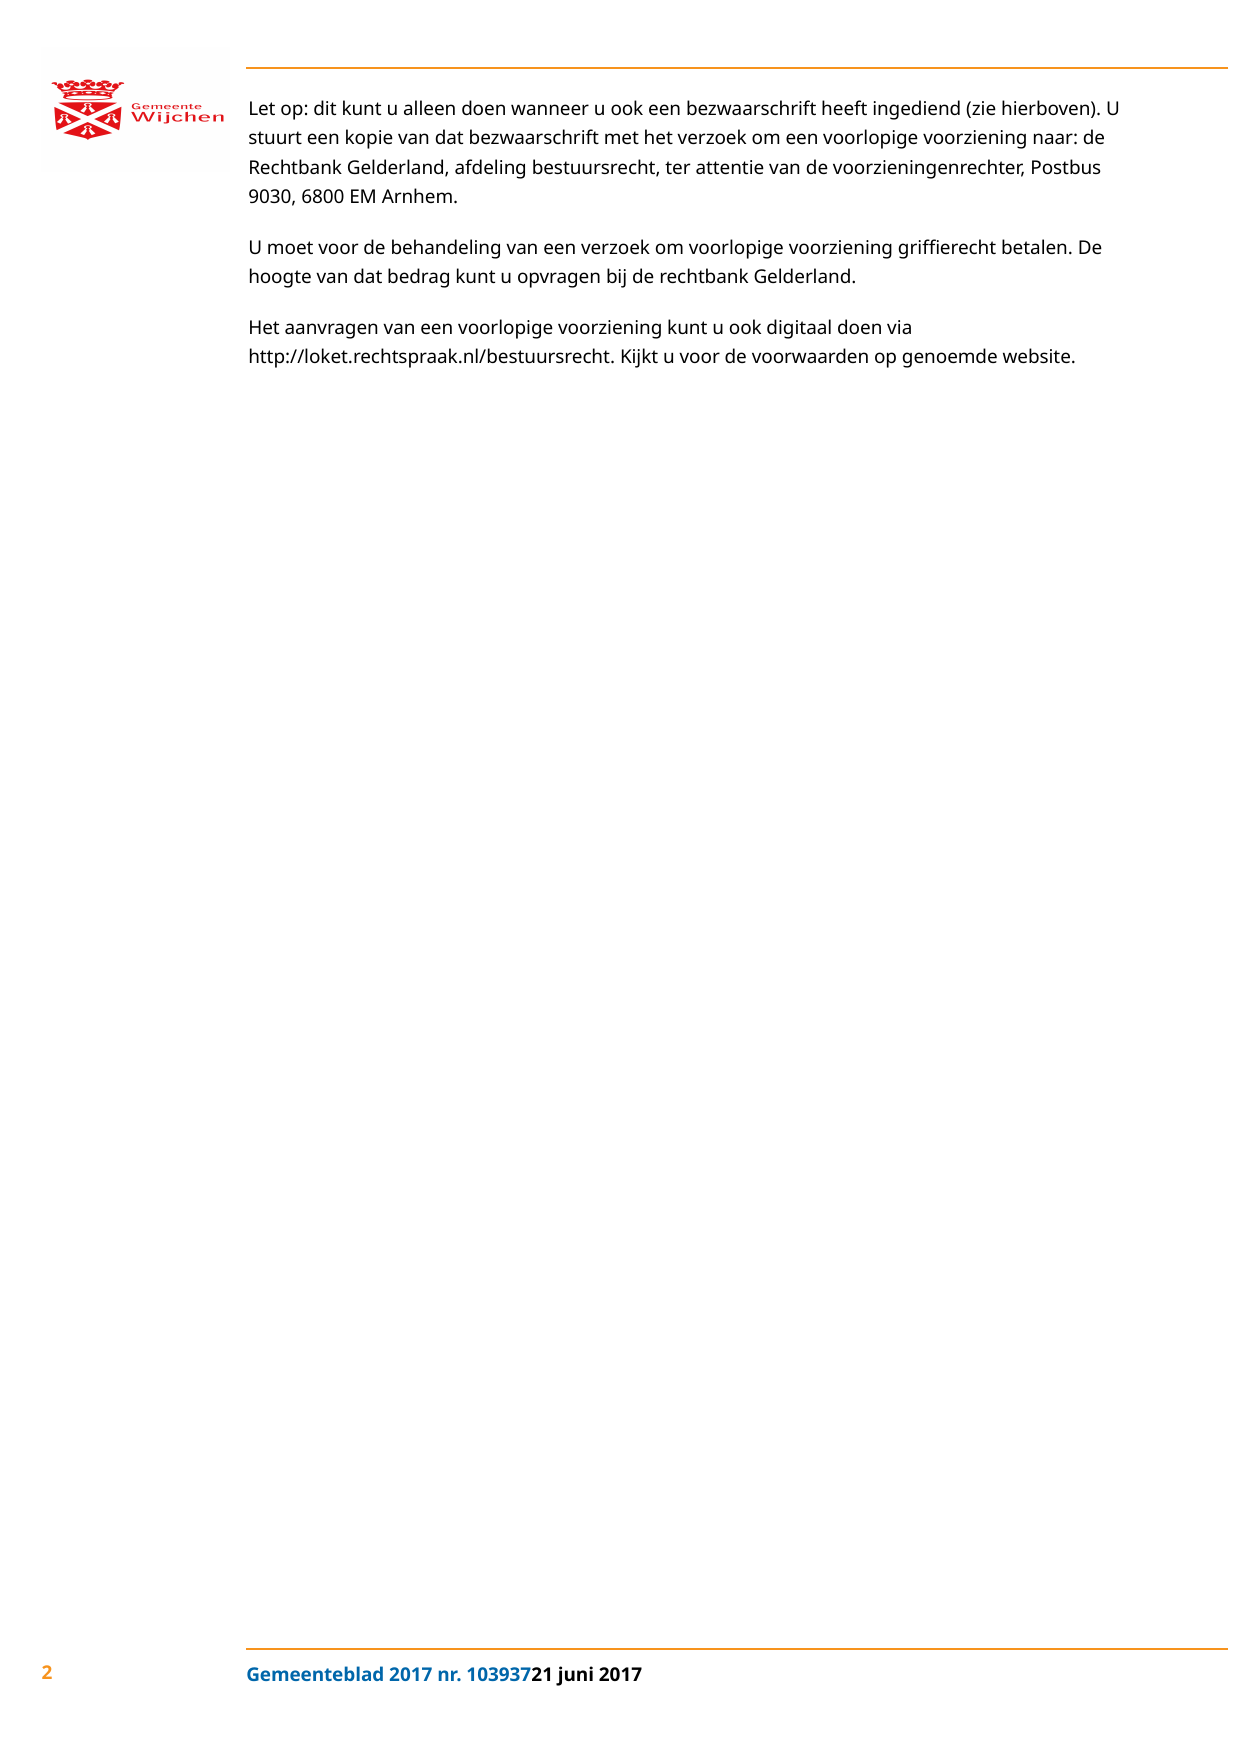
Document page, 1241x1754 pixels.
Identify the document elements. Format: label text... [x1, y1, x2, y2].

text Het aanvragen van een voorlopige voorziening kunt u ook digitaal doen via http://loket.rechtspraak.nl/bestuursrecht. Kijkt u voor de voorwaarden op genoemde website. [248, 314, 1152, 369]
picture [41, 47, 231, 172]
text U moet voor de behandeling van een verzoek om voorlopige voorziening griffierecht betalen. De hoogte van dat bedrag kunt u opvragen bij de rechtbank Gelderland. [248, 234, 1152, 289]
text Let op: dit kunt u alleen doen wanneer u ook een bezwaarschrift heeft ingediend (zie hierboven). U stuurt een kopie van dat bezwaarschrift met het verzoek om een voorlopige voorziening naar: de Rechtbank Gelderland, afdeling bestuursrecht, ter attentie van de voorzieningenrechter, Postbus 9030, 6800 EM Arnhem. [248, 95, 1152, 209]
